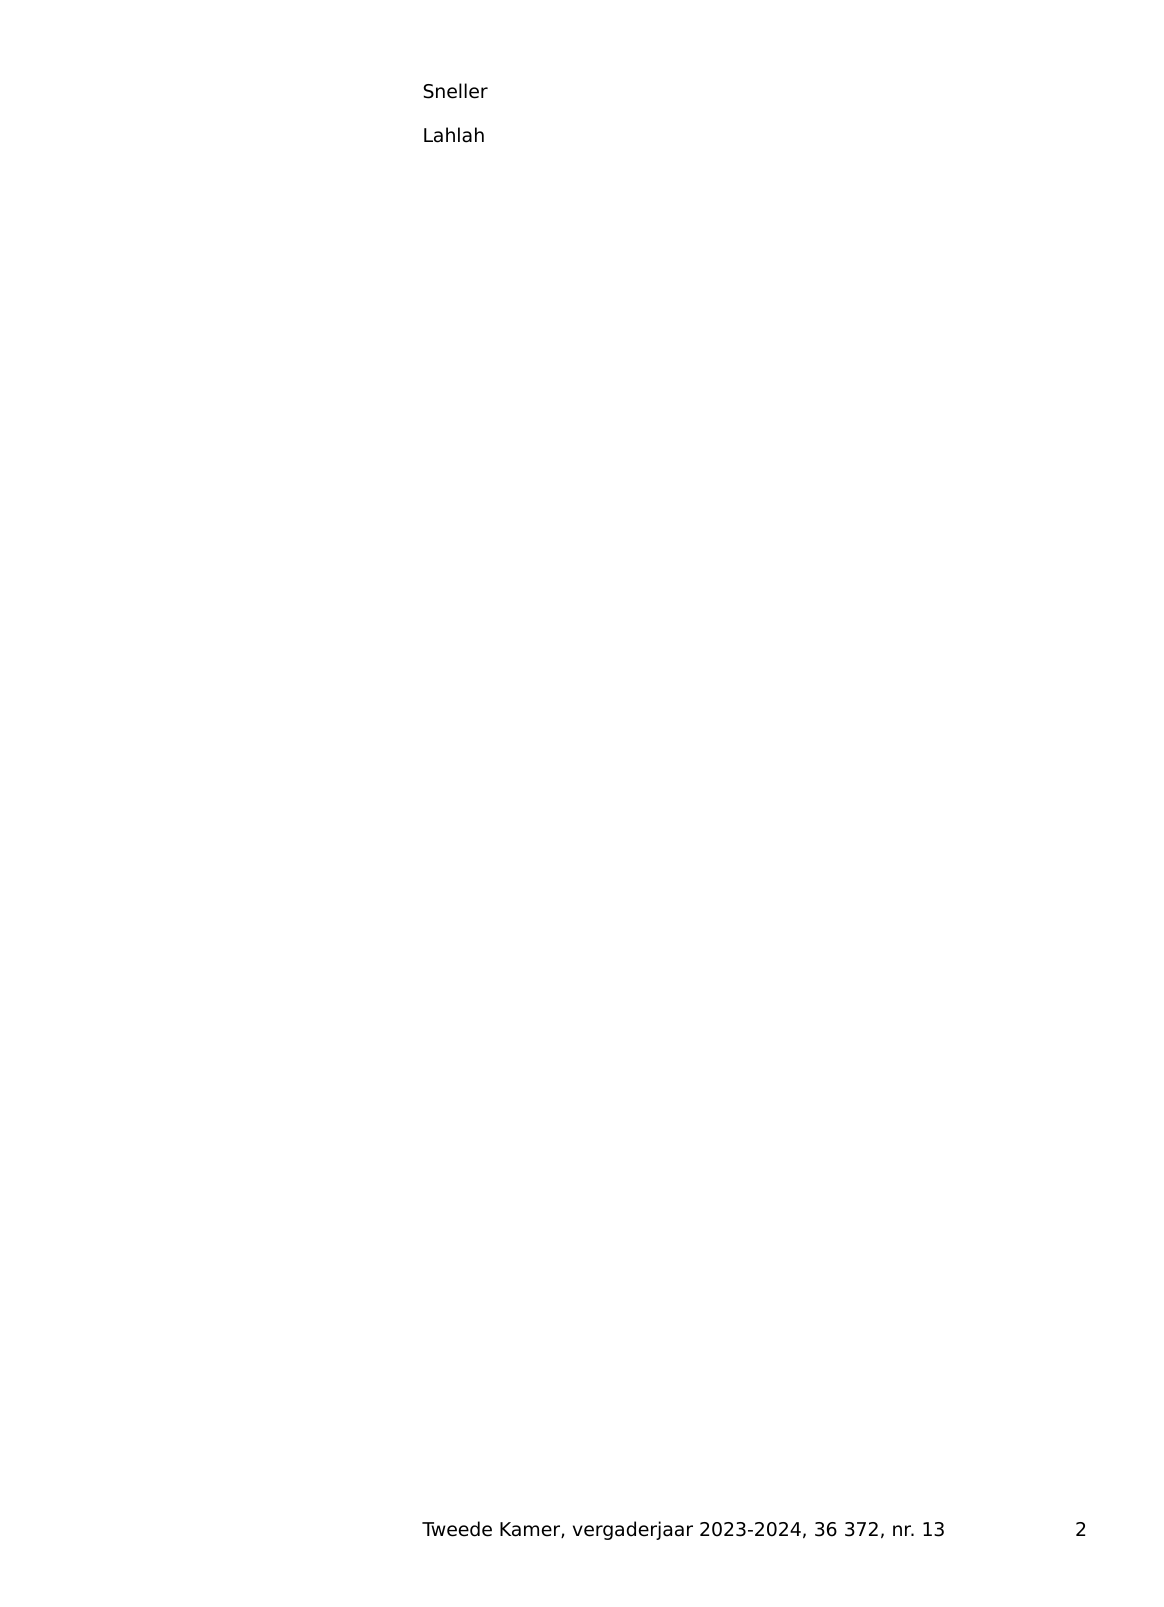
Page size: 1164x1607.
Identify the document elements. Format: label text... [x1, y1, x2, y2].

text Sneller Lahlah [422, 59, 1087, 147]
